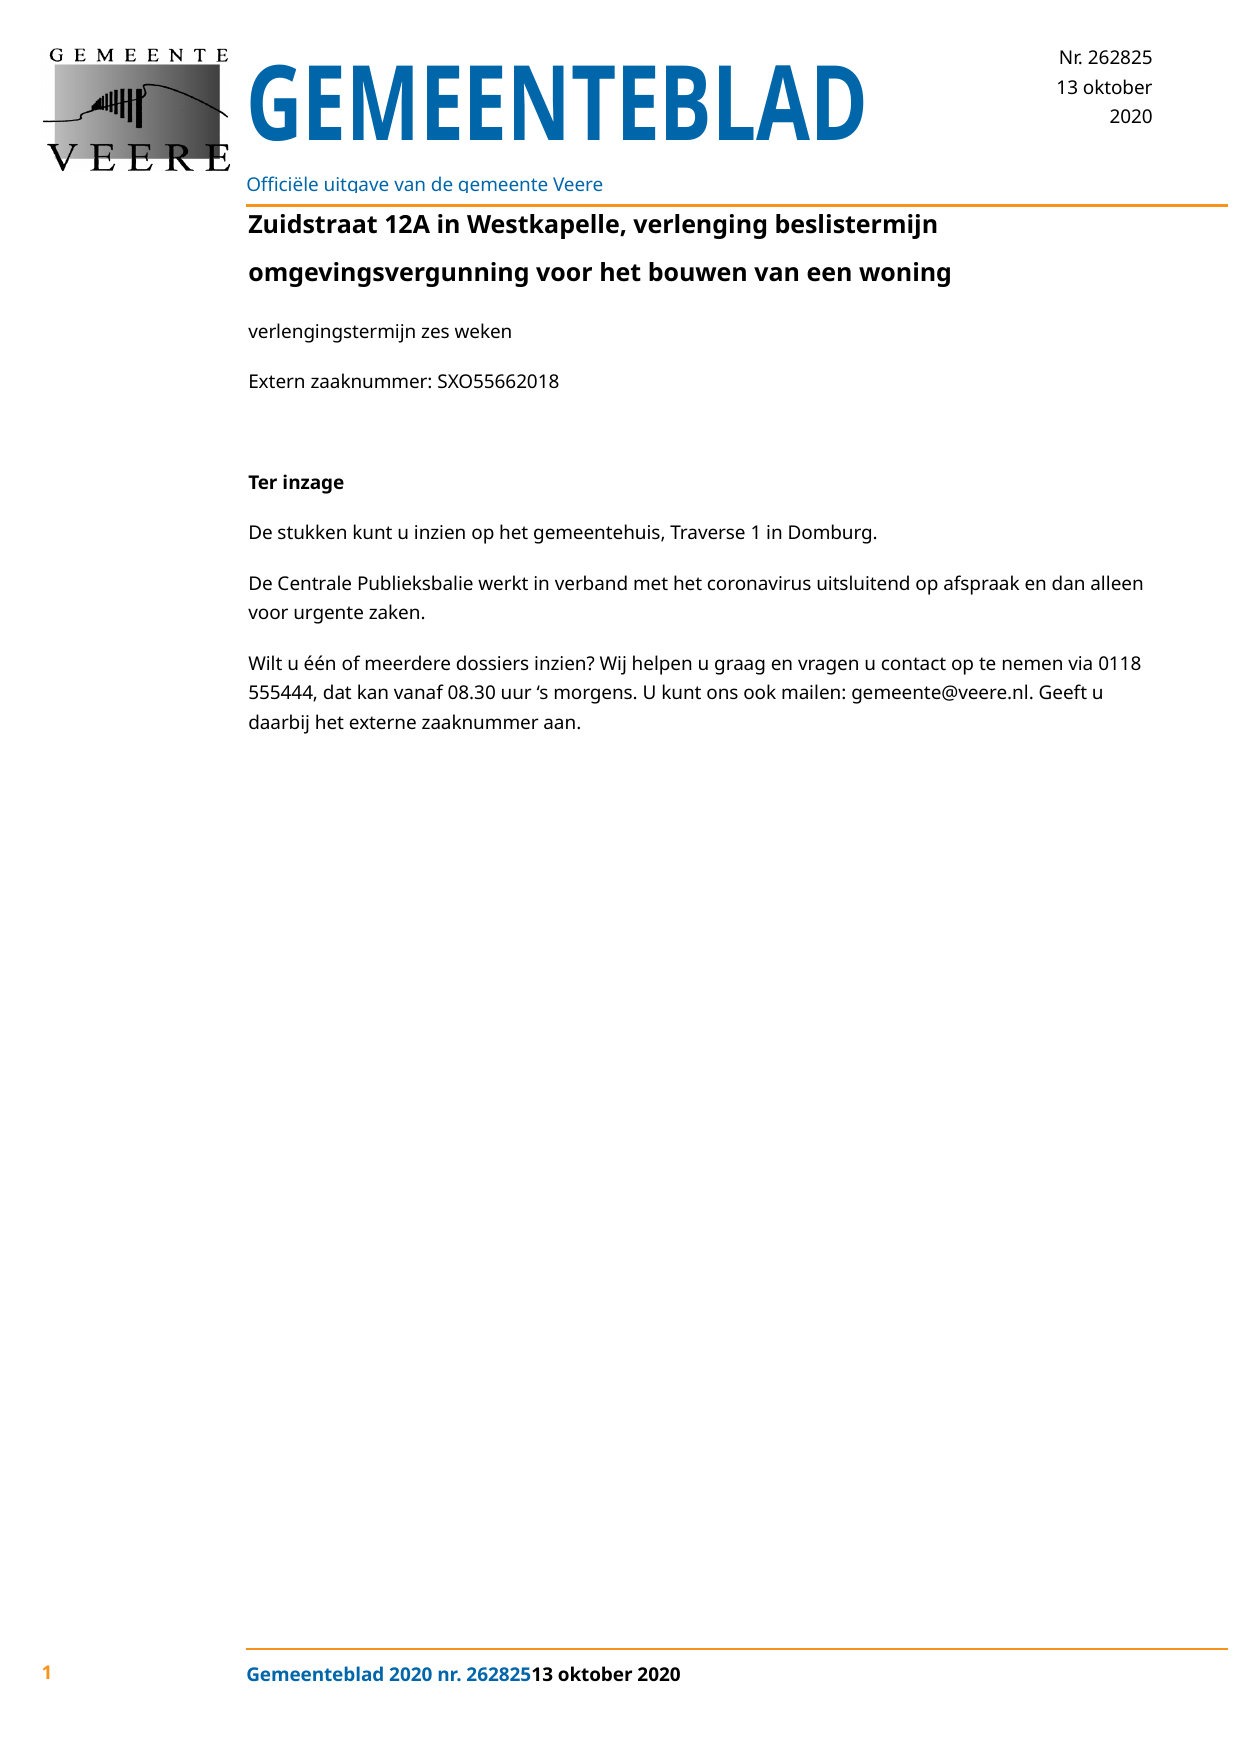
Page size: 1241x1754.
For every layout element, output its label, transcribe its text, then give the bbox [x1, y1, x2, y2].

text Wilt u één of meerdere dossiers inzien? Wij helpen u graag en vragen u contact op te nemen via 0118 555444, dat kan vanaf 08.30 uur ‘s morgens. U kunt ons ook mailen: gemeente@veere.nl. Geeft u daarbij het externe zaaknummer aan. [248, 650, 1152, 735]
text Zuidstraat 12A in Westkapelle, verlenging beslistermijn omgevingsvergunning voor het bouwen van een woning [248, 207, 1152, 288]
text De Centrale Publieksbalie werkt in verband met het coronavirus uitsluitend op afspraak en dan alleen voor urgente zaken. [248, 570, 1152, 625]
text verlengingstermijn zes weken [248, 318, 1152, 344]
text Ter inzage [248, 469, 1152, 495]
text Extern zaaknummer: SXO55662018 [248, 368, 1152, 394]
picture [41, 47, 231, 172]
text De stukken kunt u inzien op het gemeentehuis, Traverse 1 in Domburg. [248, 519, 1152, 545]
